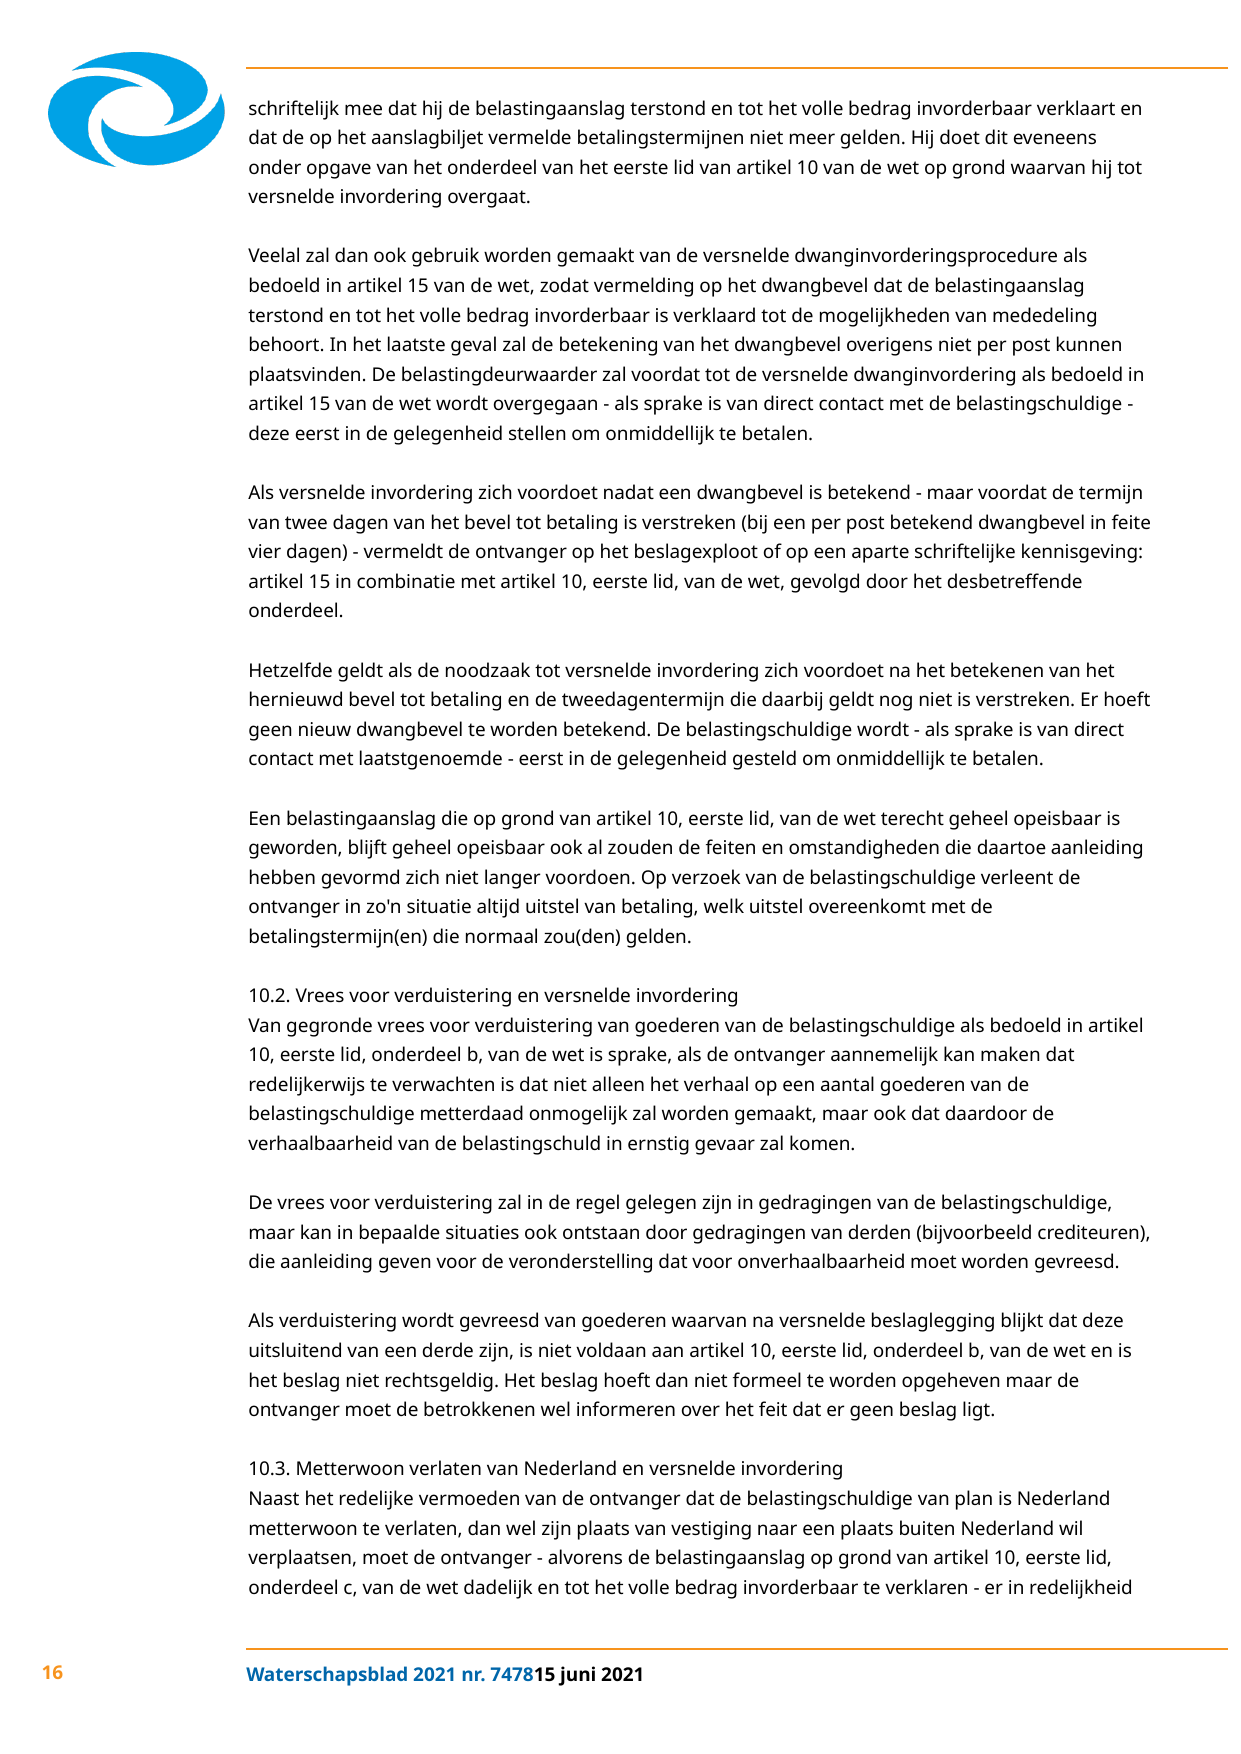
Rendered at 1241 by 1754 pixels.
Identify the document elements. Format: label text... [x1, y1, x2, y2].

text Als verduistering wordt gevreesd van goederen waarvan na versnelde beslaglegging blijkt dat deze uitsluitend van een derde zijn, is niet voldaan aan artikel 10, eerste lid, onderdeel b, van de wet en is het beslag niet rechtsgeldig. Het beslag hoeft dan niet formeel te worden opgeheven maar de ontvanger moet de betrokkenen wel informeren over het feit dat er geen beslag ligt. [248, 1308, 1152, 1422]
text Een belastingaanslag die op grond van artikel 10, eerste lid, van de wet terecht geheel opeisbaar is geworden, blijft geheel opeisbaar ook al zouden de feiten en omstandigheden die daartoe aanleiding hebben gevormd zich niet langer voordoen. Op verzoek van de belastingschuldige verleent de ontvanger in zo'n situatie altijd uitstel van betaling, welk uitstel overeenkomt met de betalingstermijn(en) die normaal zou(den) gelden. [248, 805, 1152, 949]
picture [41, 47, 231, 172]
text Van gegronde vrees voor verduistering van goederen van de belastingschuldige als bedoeld in artikel 10, eerste lid, onderdeel b, van de wet is sprake, als de ontvanger aannemelijk kan maken dat redelijkerwijs te verwachten is dat niet alleen het verhaal op een aantal goederen van de belastingschuldige metterdaad onmogelijk zal worden gemaakt, maar ook dat daardoor de verhaalbaarheid van de belastingschuld in ernstig gevaar zal komen. [248, 1012, 1152, 1156]
text De vrees voor verduistering zal in de regel gelegen zijn in gedragingen van de belastingschuldige, maar kan in bepaalde situaties ook ontstaan door gedragingen van derden (bijvoorbeeld crediteuren), die aanleiding geven voor de veronderstelling dat voor onverhaalbaarheid moet worden gevreesd. [248, 1189, 1152, 1274]
text Veelal zal dan ook gebruik worden gemaakt van de versnelde dwanginvorderingsprocedure als bedoeld in artikel 15 van de wet, zodat vermelding op het dwangbevel dat de belastingaanslag terstond en tot het volle bedrag invorderbaar is verklaard tot de mogelijkheden van mededeling behoort. In het laatste geval zal de betekening van het dwangbevel overigens niet per post kunnen plaatsvinden. De belastingdeurwaarder zal voordat tot de versnelde dwanginvordering als bedoeld in artikel 15 van de wet wordt overgegaan - als sprake is van direct contact met de belastingschuldige - deze eerst in de gelegenheid stellen om onmiddellijk te betalen. [248, 243, 1152, 446]
text Als versnelde invordering zich voordoet nadat een dwangbevel is betekend - maar voordat de termijn van twee dagen van het bevel tot betaling is verstreken (bij een per post betekend dwangbevel in feite vier dagen) - vermeldt de ontvanger op het beslagexploot of op een aparte schriftelijke kennisgeving: artikel 15 in combinatie met artikel 10, eerste lid, van de wet, gevolgd door het desbetreffende onderdeel. [248, 479, 1152, 623]
text 10.2. Vrees voor verduistering en versnelde invordering [248, 982, 1152, 1008]
text 10.3. Metterwoon verlaten van Nederland en versnelde invordering [248, 1456, 1152, 1481]
text Naast het redelijke vermoeden van de ontvanger dat de belastingschuldige van plan is Nederland metterwoon te verlaten, dan wel zijn plaats van vestiging naar een plaats buiten Nederland wil verplaatsen, moet de ontvanger - alvorens de belastingaanslag op grond van artikel 10, eerste lid, onderdeel c, van de wet dadelijk en tot het volle bedrag invorderbaar te verklaren - er in redelijkheid [248, 1485, 1152, 1600]
text Hetzelfde geldt als de noodzaak tot versnelde invordering zich voordoet na het betekenen van het hernieuwd bevel tot betaling en de tweedagentermijn die daarbij geldt nog niet is verstreken. Er hoeft geen nieuw dwangbevel te worden betekend. De belastingschuldige wordt - als sprake is van direct contact met laatstgenoemde - eerst in de gelegenheid gesteld om onmiddellijk te betalen. [248, 657, 1152, 771]
text schriftelijk mee dat hij de belastingaanslag terstond en tot het volle bedrag invorderbaar verklaart en dat de op het aanslagbiljet vermelde betalingstermijnen niet meer gelden. Hij doet dit eveneens onder opgave van het onderdeel van het eerste lid van artikel 10 van de wet op grond waarvan hij tot versnelde invordering overgaat. [248, 95, 1152, 209]
